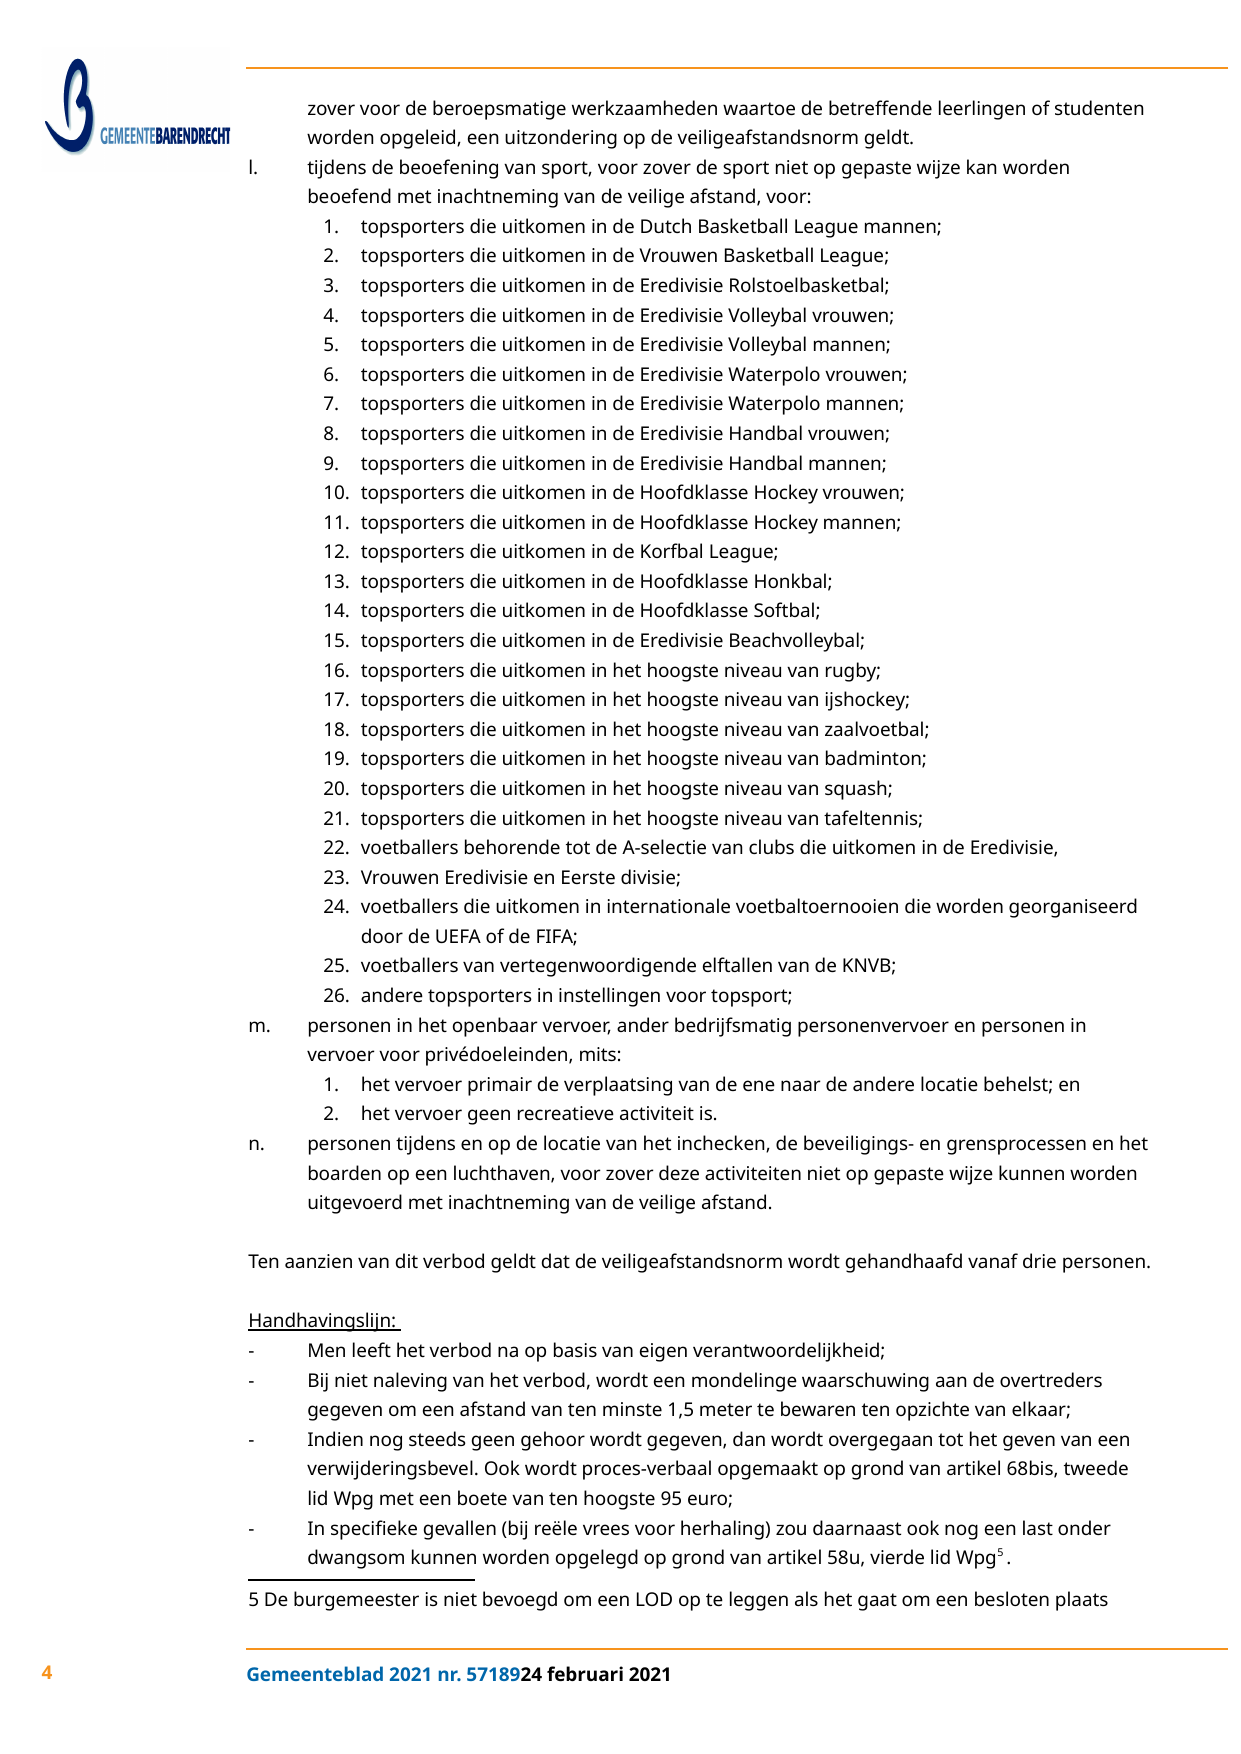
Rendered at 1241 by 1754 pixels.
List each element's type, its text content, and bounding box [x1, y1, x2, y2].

list topsporters die uitkomen in het hoogste niveau van tafeltennis; [323, 805, 1152, 831]
list topsporters die uitkomen in de Eredivisie Volleybal vrouwen; [323, 302, 1152, 328]
list Indien nog steeds geen gehoor wordt gegeven, dan wordt overgegaan tot het geven van een verwijderingsbevel. Ook wordt proces-verbaal opgemaakt op grond van artikel 68bis, tweede lid Wpg met een boete van ten hoogste 95 euro; [248, 1426, 1152, 1511]
list In specifieke gevallen (bij reële vrees voor herhaling) zou daarnaast ook nog een last onder dwangsom kunnen worden opgelegd op grond van artikel 58u, vierde lid Wpg. [248, 1515, 1152, 1570]
text Ten aanzien van dit verbod geldt dat de veiligeafstandsnorm wordt gehandhaafd vanaf drie personen. [248, 1248, 1152, 1274]
list personen in het openbaar vervoer, ander bedrijfsmatig personenvervoer en personen in vervoer voor privédoeleinden, mits: [248, 1012, 1152, 1067]
list tijdens de beoefening van sport, voor zover de sport niet op gepaste wijze kan worden beoefend met inachtneming van de veilige afstand, voor: [248, 154, 1152, 209]
list Men leeft het verbod na op basis van eigen verantwoordelijkheid; [248, 1337, 1152, 1363]
list topsporters die uitkomen in de Eredivisie Handbal vrouwen; [323, 420, 1152, 446]
list personen tijdens en op de locatie van het inchecken, de beveiligings- en grensprocessen en het boarden op een luchthaven, voor zover deze activiteiten niet op gepaste wijze kunnen worden uitgevoerd met inachtneming van de veilige afstand. [248, 1130, 1152, 1215]
list topsporters die uitkomen in de Dutch Basketball League mannen; [323, 213, 1152, 239]
list Vrouwen Eredivisie en Eerste divisie; [323, 864, 1152, 890]
list topsporters die uitkomen in de Hoofdklasse Hockey mannen; [323, 509, 1152, 535]
list topsporters die uitkomen in het hoogste niveau van ijshockey; [323, 686, 1152, 712]
list topsporters die uitkomen in de Eredivisie Volleybal mannen; [323, 331, 1152, 357]
list topsporters die uitkomen in de Eredivisie Waterpolo vrouwen; [323, 361, 1152, 387]
list topsporters die uitkomen in het hoogste niveau van zaalvoetbal; [323, 716, 1152, 742]
list topsporters die uitkomen in de Eredivisie Rolstoelbasketbal; [323, 272, 1152, 298]
list voetballers van vertegenwoordigende elftallen van de KNVB; [323, 953, 1152, 978]
list topsporters die uitkomen in de Eredivisie Waterpolo mannen; [323, 391, 1152, 416]
list Bij niet naleving van het verbod, wordt een mondelinge waarschuwing aan de overtreders gegeven om een afstand van ten minste 1,5 meter te bewaren ten opzichte van elkaar; [248, 1367, 1152, 1422]
list voetballers behorende tot de A-selectie van clubs die uitkomen in de Eredivisie, [323, 834, 1152, 860]
list topsporters die uitkomen in de Hoofdklasse Softbal; [323, 598, 1152, 623]
list topsporters die uitkomen in het hoogste niveau van squash; [323, 775, 1152, 801]
list topsporters die uitkomen in de Eredivisie Beachvolleybal; [323, 627, 1152, 653]
list het vervoer primair de verplaatsing van de ene naar de andere locatie behelst; en [323, 1071, 1152, 1097]
list voetballers die uitkomen in internationale voetbaltoernooien die worden georganiseerd door de UEFA of de FIFA; [323, 893, 1152, 949]
list zover voor de beroepsmatige werkzaamheden waartoe de betreffende leerlingen of studenten worden opgeleid, een uitzondering op de veiligeafstandsnorm geldt. [248, 95, 1152, 150]
text Handhavingslijn: [248, 1308, 1152, 1333]
list topsporters die uitkomen in het hoogste niveau van badminton; [323, 746, 1152, 771]
list topsporters die uitkomen in de Hoofdklasse Honkbal; [323, 568, 1152, 594]
picture [41, 47, 231, 172]
list het vervoer geen recreatieve activiteit is. [323, 1101, 1152, 1126]
list De burgemeester is niet bevoegd om een LOD op te leggen als het gaat om een besloten plaats [248, 1586, 1152, 1612]
list topsporters die uitkomen in de Korfbal League; [323, 538, 1152, 564]
list topsporters die uitkomen in de Eredivisie Handbal mannen; [323, 450, 1152, 476]
list topsporters die uitkomen in de Hoofdklasse Hockey vrouwen; [323, 479, 1152, 505]
list topsporters die uitkomen in de Vrouwen Basketball League; [323, 243, 1152, 268]
list andere topsporters in instellingen voor topsport; [323, 982, 1152, 1008]
list topsporters die uitkomen in het hoogste niveau van rugby; [323, 657, 1152, 683]
